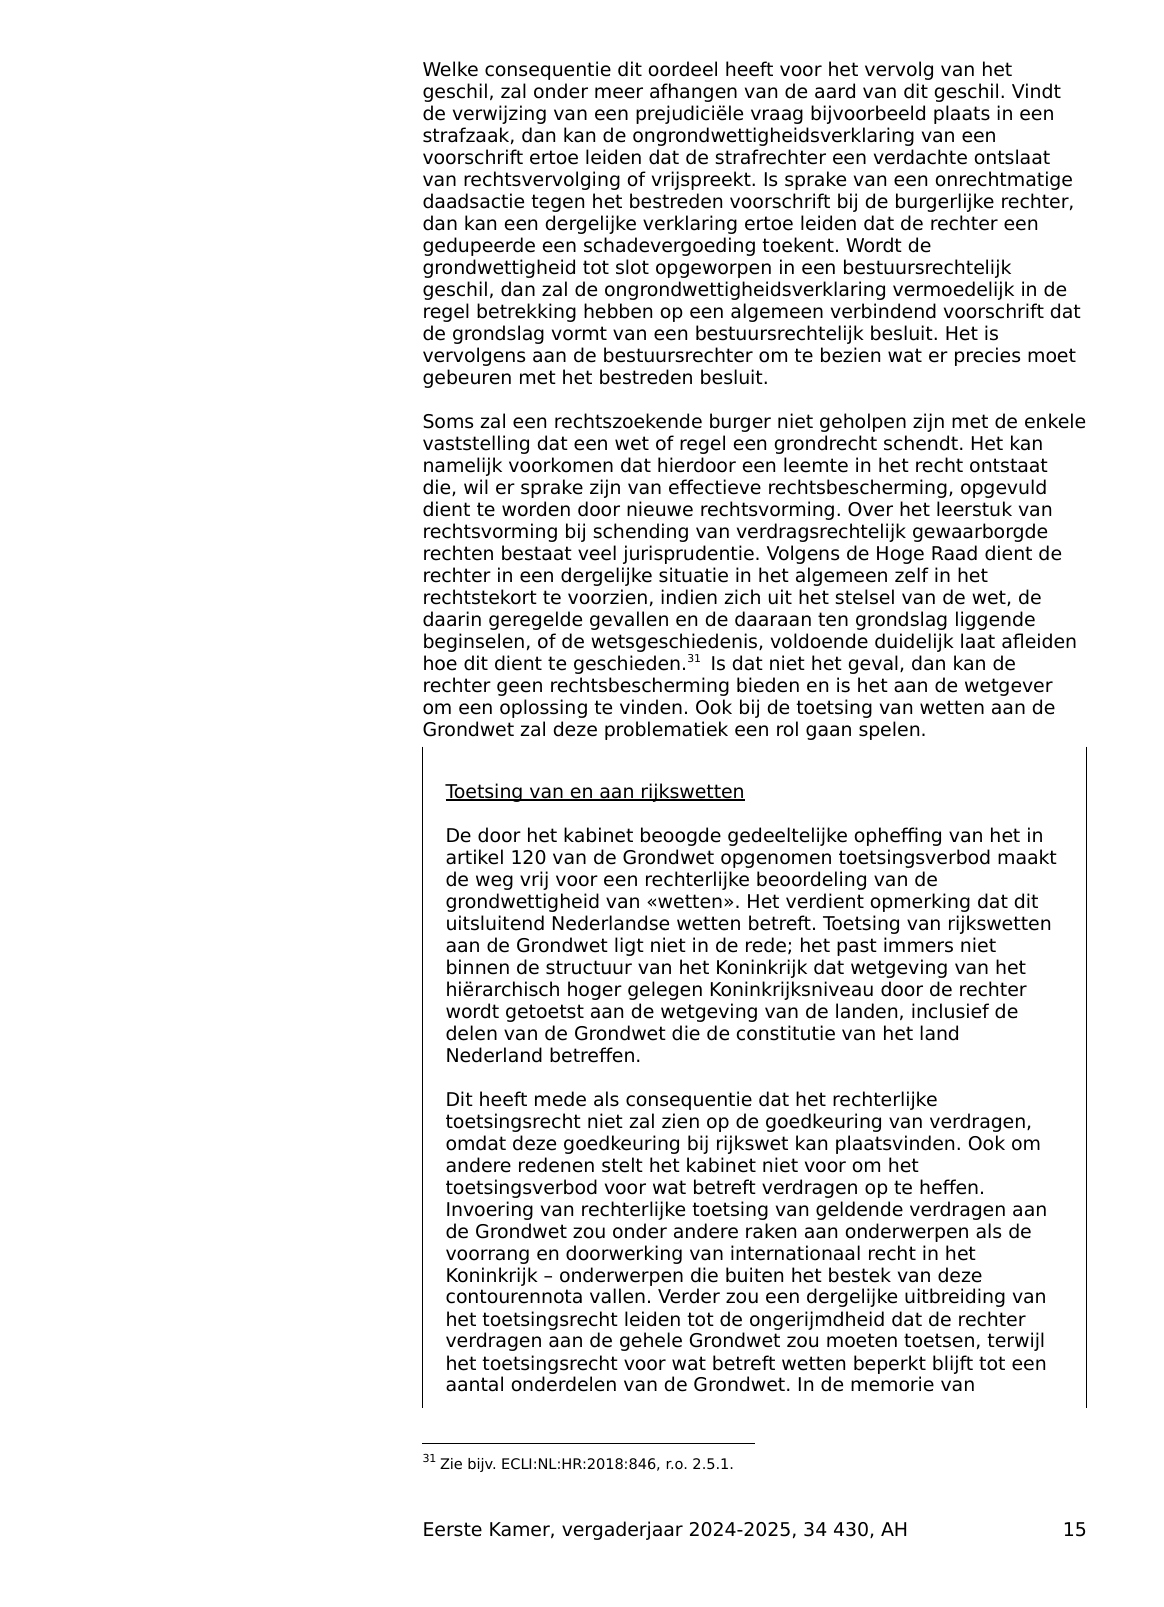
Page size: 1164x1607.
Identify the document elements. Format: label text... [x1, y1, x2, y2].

text Zie bijv. ECLI:NL:HR:2018:846, r.o. 2.5.1. [422, 1452, 1087, 1474]
table_header Toetsing van en aan rijkswetten De door het kabinet beoogde gedeeltelijke opheffing van het in artikel 120 van de Grondwet opgenomen toetsingsverbod maakt de weg vrij voor een rechterlijke beoordeling van de grondwettigheid van «wetten». Het verdient opmerking dat dit uitsluitend Nederlandse wetten betreft. Toetsing van rijkswetten aan de Grondwet ligt niet in de rede; het past immers niet binnen de structuur van het Koninkrijk dat wetgeving van het hiërarchisch hoger gelegen Koninkrijksniveau door de rechter wordt getoetst aan de wetgeving van de landen, inclusief de delen van de Grondwet die de constitutie van het land Nederland betreffen. Dit heeft mede als consequentie dat het rechterlijke toetsingsrecht niet zal zien op de goedkeuring van verdragen, omdat deze goedkeuring bij rijkswet kan plaatsvinden. Ook om andere redenen stelt het kabinet niet voor om het toetsingsverbod voor wat betreft verdragen op te heffen. Invoering van rechterlijke toetsing van geldende verdragen aan de Grondwet zou onder andere raken aan onderwerpen als de voorrang en doorwerking van internationaal recht in het Koninkrijk – onderwerpen die buiten het bestek van deze contourennota vallen. Verder zou een dergelijke uitbreiding van het toetsingsrecht leiden tot de ongerijmdheid dat de rechter verdragen aan de gehele Grondwet zou moeten toetsen, terwijl het toetsingsrecht voor wat betreft wetten beperkt blijft tot een aantal onderdelen van de Grondwet. In de memorie van [423, 747, 1086, 1408]
text Welke consequentie dit oordeel heeft voor het vervolg van het geschil, zal onder meer afhangen van de aard van dit geschil. Vindt de verwijzing van een prejudiciële vraag bijvoorbeeld plaats in een strafzaak, dan kan de ongrondwettigheidsverklaring van een voorschrift ertoe leiden dat de strafrechter een verdachte ontslaat van rechtsvervolging of vrijspreekt. Is sprake van een onrechtmatige daadsactie tegen het bestreden voorschrift bij de burgerlijke rechter, dan kan een dergelijke verklaring ertoe leiden dat de rechter een gedupeerde een schadevergoeding toekent. Wordt de grondwettigheid tot slot opgeworpen in een bestuursrechtelijk geschil, dan zal de ongrondwettigheidsverklaring vermoedelijk in de regel betrekking hebben op een algemeen verbindend voorschrift dat de grondslag vormt van een bestuursrechtelijk besluit. Het is vervolgens aan de bestuursrechter om te bezien wat er precies moet gebeuren met het bestreden besluit. [422, 59, 1087, 389]
text Soms zal een rechtszoekende burger niet geholpen zijn met de enkele vaststelling dat een wet of regel een grondrecht schendt. Het kan namelijk voorkomen dat hierdoor een leemte in het recht ontstaat die, wil er sprake zijn van effectieve rechtsbescherming, opgevuld dient te worden door nieuwe rechtsvorming. Over het leerstuk van rechtsvorming bij schending van verdragsrechtelijk gewaarborgde rechten bestaat veel jurisprudentie. Volgens de Hoge Raad dient de rechter in een dergelijke situatie in het algemeen zelf in het rechtstekort te voorzien, indien zich uit het stelsel van de wet, de daarin geregelde gevallen en de daaraan ten grondslag liggende beginselen, of de wetsgeschiedenis, voldoende duidelijk laat afleiden hoe dit dient te geschieden. Is dat niet het geval, dan kan de rechter geen rechtsbescherming bieden en is het aan de wetgever om een oplossing te vinden. Ook bij de toetsing van wetten aan de Grondwet zal deze problematiek een rol gaan spelen. [422, 411, 1087, 741]
